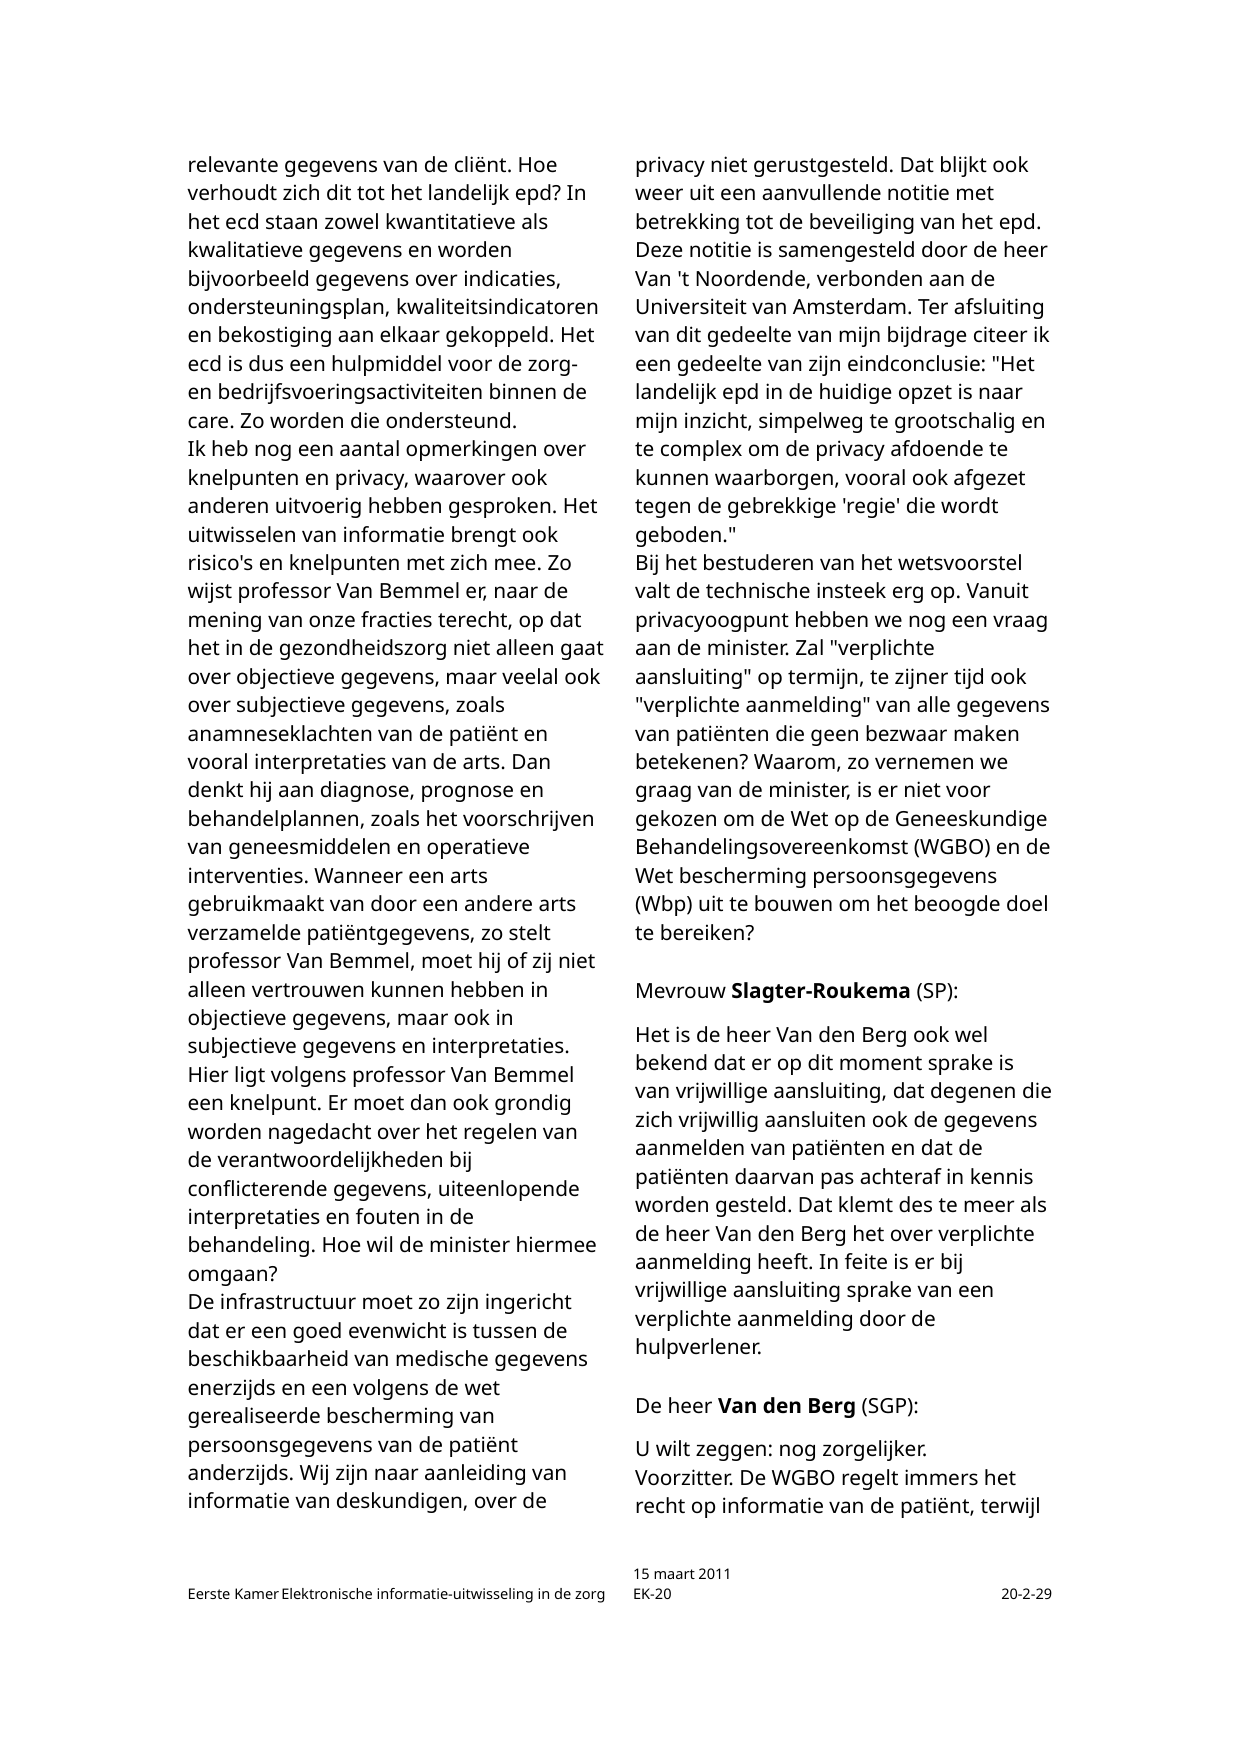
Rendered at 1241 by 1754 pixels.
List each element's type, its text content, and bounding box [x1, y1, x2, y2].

text Mevrouw Slagter-Roukema (SP): [635, 976, 1053, 1005]
text Bij het bestuderen van het wetsvoorstel valt de technische insteek erg op. Vanuit privacyoogpunt hebben we nog een vraag aan de minister. Zal "verplichte aansluiting" op termijn, te zijner tijd ook "verplichte aanmelding" van alle gegevens van patiënten die geen bezwaar maken betekenen? Waarom, zo vernemen we graag van de minister, is er niet voor gekozen om de Wet op de Geneeskundige Behandelingsovereenkomst (WGBO) en de Wet bescherming persoonsgegevens (Wbp) uit te bouwen om het beoogde doel te bereiken? [635, 548, 1053, 946]
text U wilt zeggen: nog zorgelijker. [635, 1434, 1053, 1463]
text privacy niet gerustgesteld. Dat blijkt ook weer uit een aanvullende notitie met betrekking tot de beveiliging van het epd. Deze notitie is samengesteld door de heer Van 't Noordende, verbonden aan de Universiteit van Amsterdam. Ter afsluiting van dit gedeelte van mijn bijdrage citeer ik een gedeelte van zijn eindconclusie: "Het landelijk epd in de huidige opzet is naar mijn inzicht, simpelweg te grootschalig en te complex om de privacy afdoende te kunnen waarborgen, vooral ook afgezet tegen de gebrekkige 'regie' die wordt geboden." [635, 150, 1053, 548]
text Voorzitter. De WGBO regelt immers het recht op informatie van de patiënt, terwijl [635, 1463, 1053, 1520]
text Het is de heer Van den Berg ook wel bekend dat er op dit moment sprake is van vrijwillige aansluiting, dat degenen die zich vrijwillig aansluiten ook de gegevens aanmelden van patiënten en dat de patiënten daarvan pas achteraf in kennis worden gesteld. Dat klemt des te meer als de heer Van den Berg het over verplichte aanmelding heeft. In feite is er bij vrijwillige aansluiting sprake van een verplichte aanmelding door de hulpverlener. [635, 1020, 1053, 1361]
text Ik heb nog een aantal opmerkingen over knelpunten en privacy, waarover ook anderen uitvoerig hebben gesproken. Het uitwisselen van informatie brengt ook risico's en knelpunten met zich mee. Zo wijst professor Van Bemmel er, naar de mening van onze fracties terecht, op dat het in de gezondheidszorg niet alleen gaat over objectieve gegevens, maar veelal ook over subjectieve gegevens, zoals anamneseklachten van de patiënt en vooral interpretaties van de arts. Dan denkt hij aan diagnose, prognose en behandelplannen, zoals het voorschrijven van geneesmiddelen en operatieve interventies. Wanneer een arts gebruikmaakt van door een andere arts verzamelde patiëntgegevens, zo stelt professor Van Bemmel, moet hij of zij niet alleen vertrouwen kunnen hebben in objectieve gegevens, maar ook in subjectieve gegevens en interpretaties. Hier ligt volgens professor Van Bemmel een knelpunt. Er moet dan ook grondig worden nagedacht over het regelen van de verantwoordelijkheden bij conflicterende gegevens, uiteenlopende interpretaties en fouten in de behandeling. Hoe wil de minister hiermee omgaan? [187, 434, 605, 1287]
text De heer Van den Berg (SGP): [635, 1391, 1053, 1419]
text relevante gegevens van de cliënt. Hoe verhoudt zich dit tot het landelijk epd? In het ecd staan zowel kwantitatieve als kwalitatieve gegevens en worden bijvoorbeeld gegevens over indicaties, ondersteuningsplan, kwaliteitsindicatoren en bekostiging aan elkaar gekoppeld. Het ecd is dus een hulpmiddel voor de zorg- en bedrijfsvoeringsactiviteiten binnen de care. Zo worden die ondersteund. [187, 150, 605, 434]
text De infrastructuur moet zo zijn ingericht dat er een goed evenwicht is tussen de beschikbaarheid van medische gegevens enerzijds en een volgens de wet gerealiseerde bescherming van persoonsgegevens van de patiënt anderzijds. Wij zijn naar aanleiding van informatie van deskundigen, over de [187, 1287, 605, 1515]
